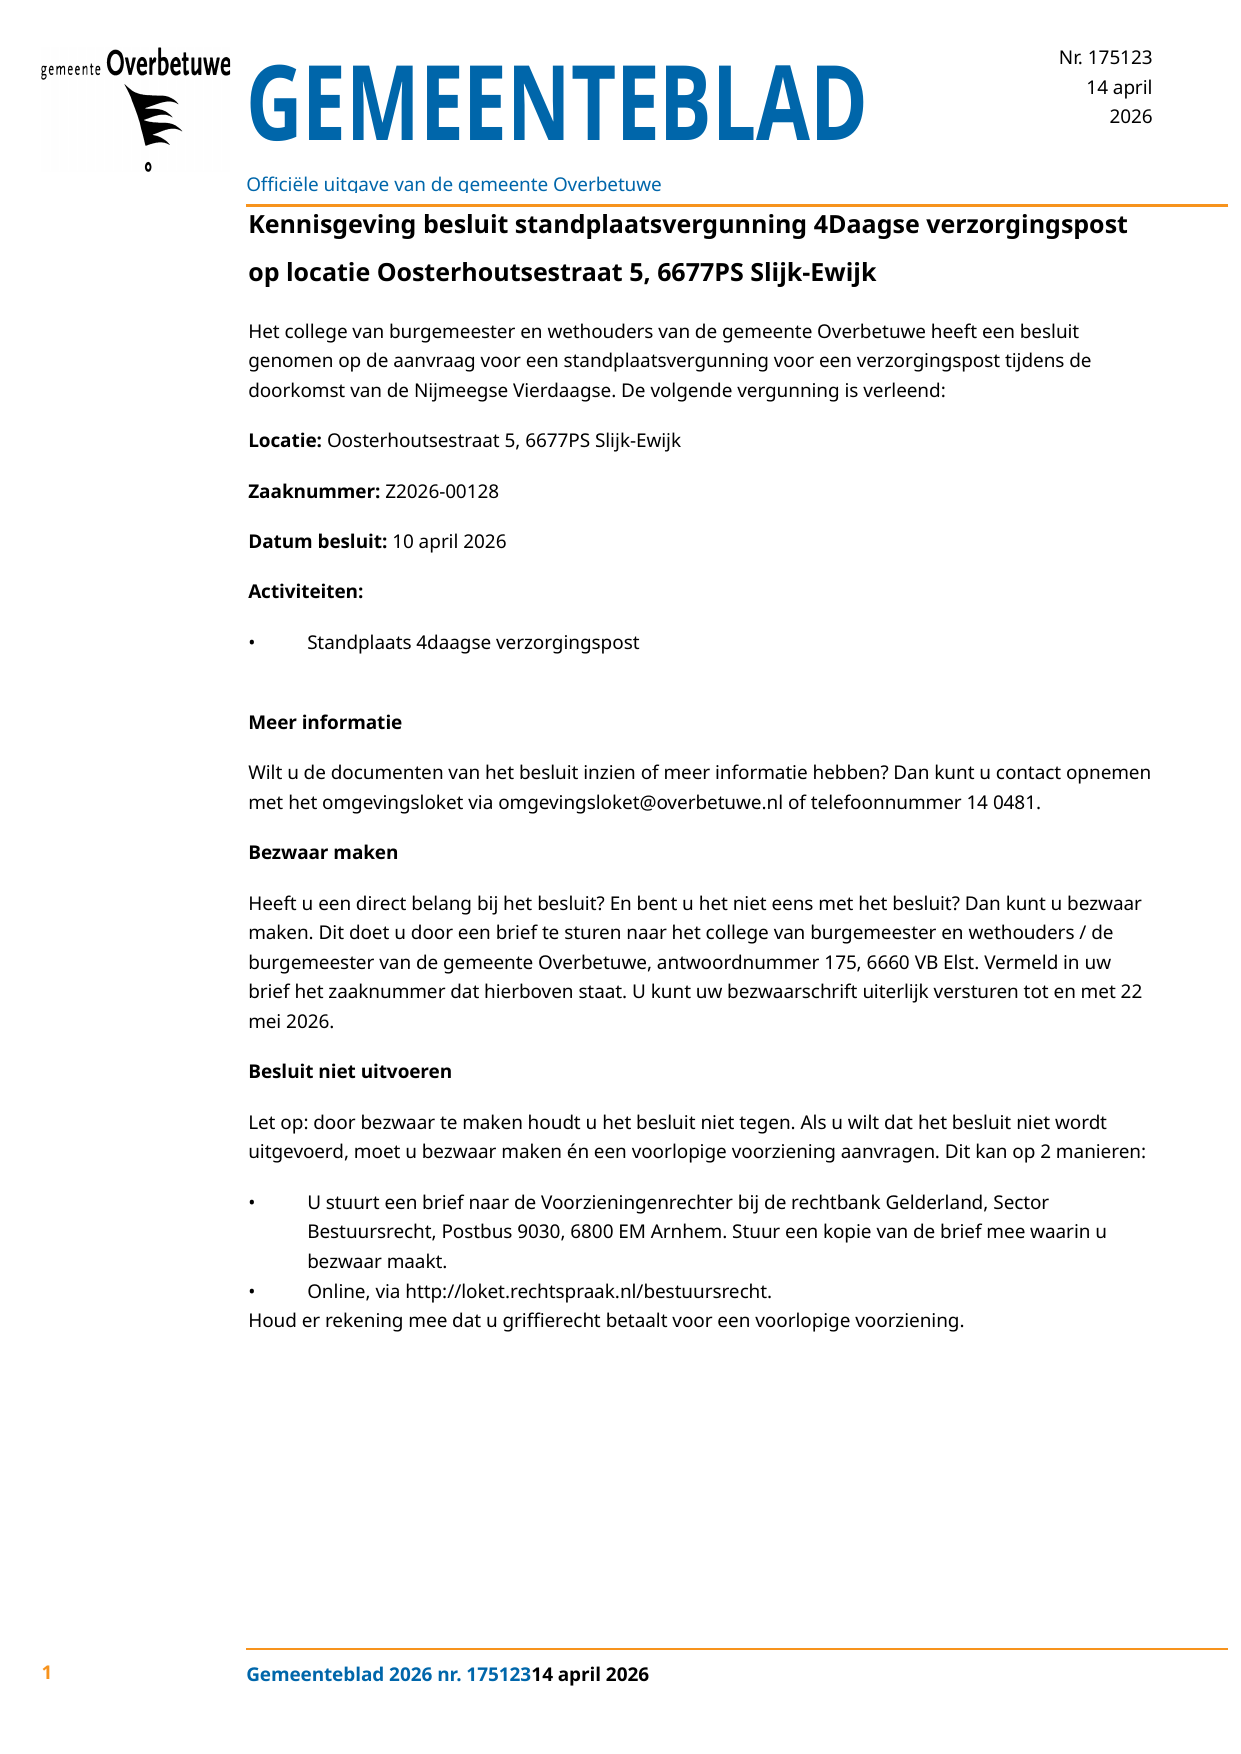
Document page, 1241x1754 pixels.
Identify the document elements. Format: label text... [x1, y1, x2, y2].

text Let op: door bezwaar te maken houdt u het besluit niet tegen. Als u wilt dat het besluit niet wordt uitgevoerd, moet u bezwaar maken én een voorlopige voorziening aanvragen. Dit kan op 2 manieren: [248, 1109, 1152, 1164]
list U stuurt een brief naar de Voorzieningenrechter bij de rechtbank Gelderland, Sector Bestuursrecht, Postbus 9030, 6800 EM Arnhem. Stuur een kopie van de brief mee waarin u bezwaar maakt. [248, 1189, 1152, 1274]
text Zaaknummer: Z2026-00128 [248, 478, 1152, 504]
text Bezwaar maken [248, 839, 1152, 865]
text Heeft u een direct belang bij het besluit? En bent u het niet eens met het besluit? Dan kunt u bezwaar maken. Dit doet u door een brief te sturen naar het college van burgemeester en wethouders / de burgemeester van de gemeente Overbetuwe, antwoordnummer 175, 6660 VB Elst. Vermeld in uw brief het zaaknummer dat hierboven staat. U kunt uw bezwaarschrift uiterlijk versturen tot en met 22 mei 2026. [248, 890, 1152, 1034]
text Kennisgeving besluit standplaatsvergunning 4Daagse verzorgingspost op locatie Oosterhoutsestraat 5, 6677PS Slijk-Ewijk [248, 207, 1152, 288]
list Standplaats 4daagse verzorgingspost [248, 629, 1152, 655]
text Het college van burgemeester en wethouders van de gemeente Overbetuwe heeft een besluit genomen op de aanvraag voor een standplaatsvergunning voor een verzorgingspost tijdens de doorkomst van de Nijmeegse Vierdaagse. De volgende vergunning is verleend: [248, 318, 1152, 403]
text Meer informatie [248, 709, 1152, 735]
text Datum besluit: 10 april 2026 [248, 528, 1152, 554]
picture [41, 47, 231, 172]
list Online, via http://loket.rechtspraak.nl/bestuursrecht. [248, 1278, 1152, 1304]
text Houd er rekening mee dat u griffierecht betaalt voor een voorlopige voorziening. [248, 1307, 1152, 1333]
text Locatie: Oosterhoutsestraat 5, 6677PS Slijk-Ewijk [248, 427, 1152, 453]
text Besluit niet uitvoeren [248, 1059, 1152, 1084]
text Activiteiten: [248, 579, 1152, 604]
text Wilt u de documenten van het besluit inzien of meer informatie hebben? Dan kunt u contact opnemen met het omgevingsloket via omgevingsloket@overbetuwe.nl of telefoonnummer 14 0481. [248, 759, 1152, 815]
